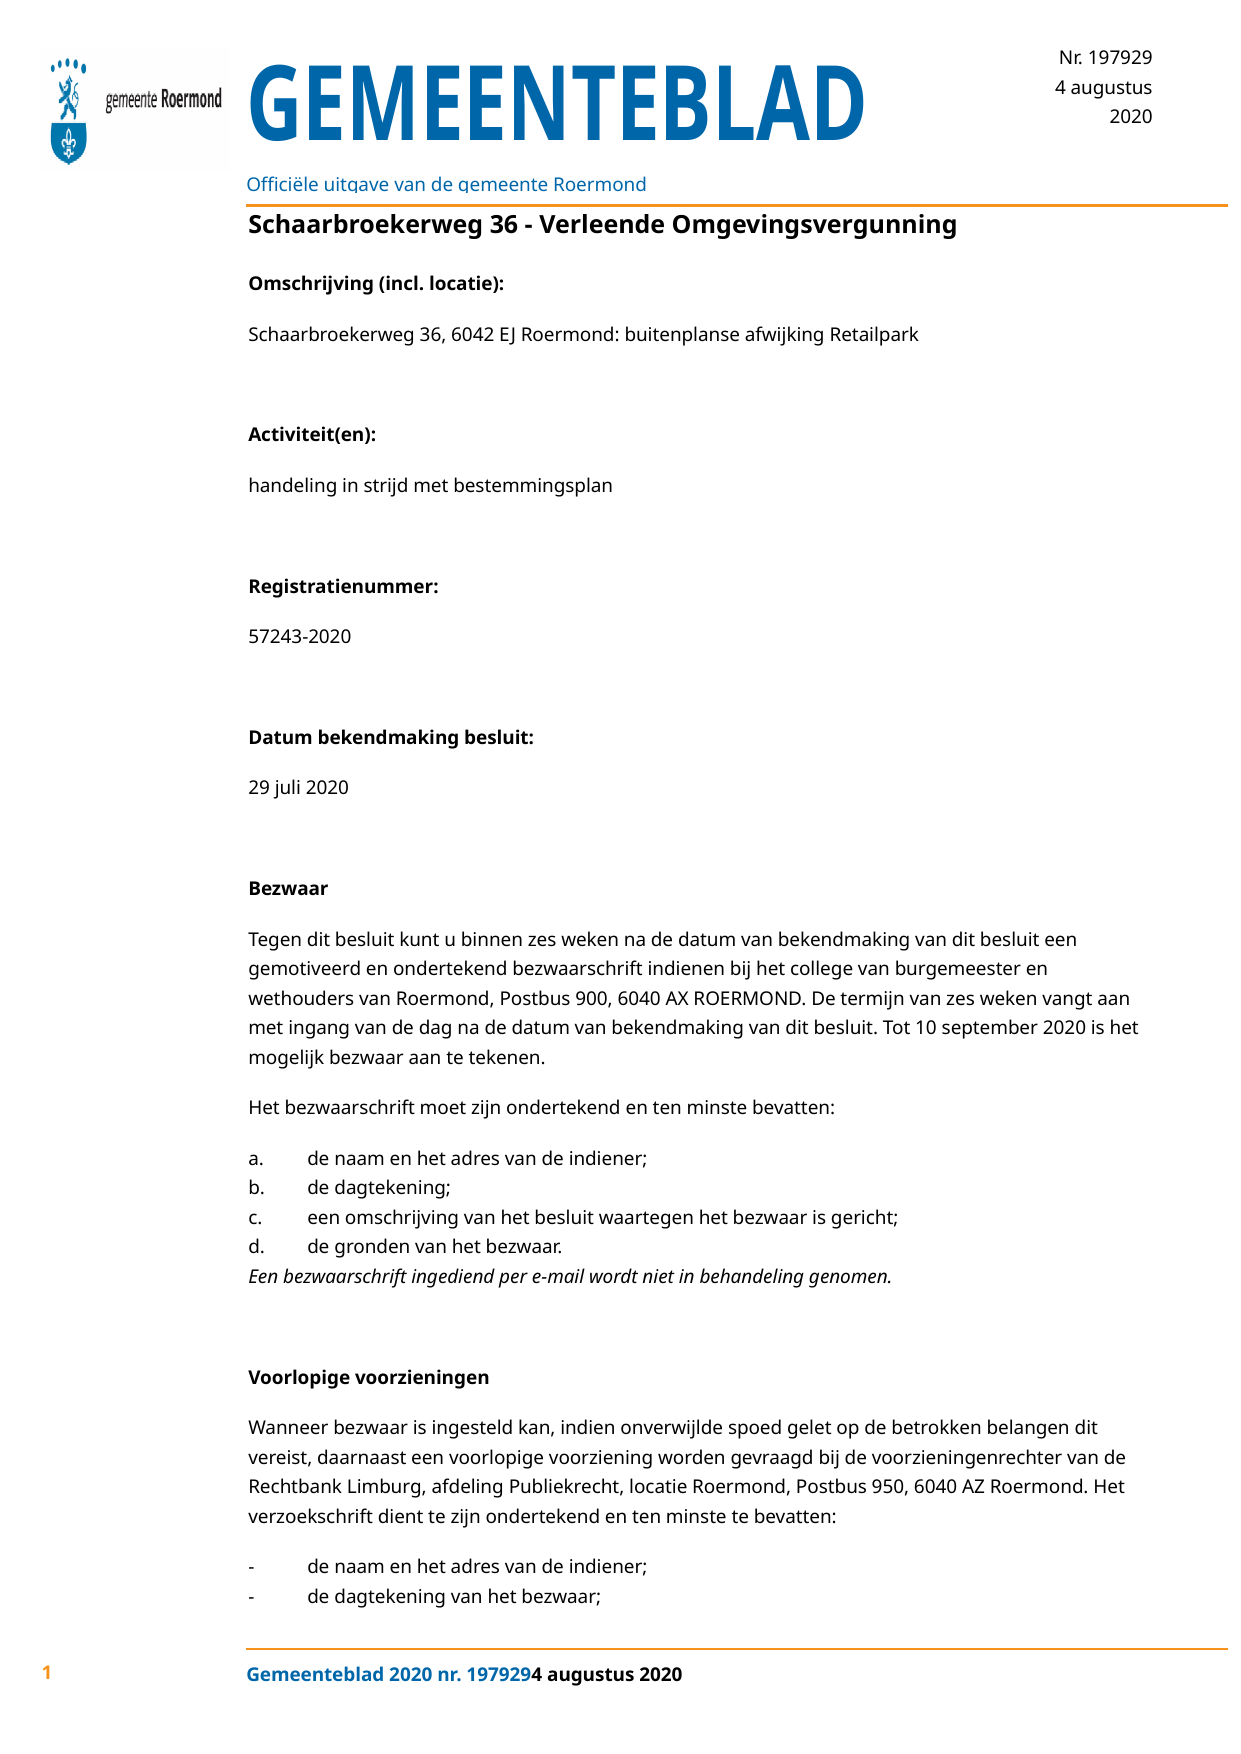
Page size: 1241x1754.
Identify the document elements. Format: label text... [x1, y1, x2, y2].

text Een bezwaarschrift ingediend per e-mail wordt niet in behandeling genomen. [248, 1263, 1152, 1289]
text handeling in strijd met bestemmingsplan [248, 472, 1152, 498]
text Schaarbroekerweg 36, 6042 EJ Roermond: buitenplanse afwijking Retailpark [248, 321, 1152, 346]
text 57243-2020 [248, 623, 1152, 649]
list de naam en het adres van de indiener; [248, 1554, 1152, 1579]
text Schaarbroekerweg 36 - Verleende Omgevingsvergunning [248, 207, 1152, 241]
text Activiteit(en): [248, 422, 1152, 447]
list een omschrijving van het besluit waartegen het bezwaar is gericht; [248, 1204, 1152, 1230]
text Registratienummer: [248, 573, 1152, 598]
text Omschrijving (incl. locatie): [248, 270, 1152, 296]
list de naam en het adres van de indiener; [248, 1145, 1152, 1171]
list de dagtekening van het bezwaar; [248, 1583, 1152, 1609]
text Wanneer bezwaar is ingesteld kan, indien onverwijlde spoed gelet op de betrokken belangen dit vereist, daarnaast een voorlopige voorziening worden gevraagd bij de voorzieningenrechter van de Rechtbank Limburg, afdeling Publiekrecht, locatie Roermond, Postbus 950, 6040 AZ Roermond. Het verzoekschrift dient te zijn ondertekend en ten minste te bevatten: [248, 1414, 1152, 1529]
text Datum bekendmaking besluit: [248, 724, 1152, 750]
text Tegen dit besluit kunt u binnen zes weken na de datum van bekendmaking van dit besluit een gemotiveerd en ondertekend bezwaarschrift indienen bij het college van burgemeester en wethouders van Roermond, Postbus 900, 6040 AX ROERMOND. De termijn van zes weken vangt aan met ingang van de dag na de datum van bekendmaking van dit besluit. Tot 10 september 2020 is het mogelijk bezwaar aan te tekenen. [248, 926, 1152, 1070]
text 29 juli 2020 [248, 774, 1152, 800]
picture [41, 47, 231, 172]
text Het bezwaarschrift moet zijn ondertekend en ten minste bevatten: [248, 1094, 1152, 1120]
text Voorlopige voorzieningen [248, 1364, 1152, 1390]
list de dagtekening; [248, 1174, 1152, 1200]
text Bezwaar [248, 875, 1152, 901]
list de gronden van het bezwaar. [248, 1234, 1152, 1259]
